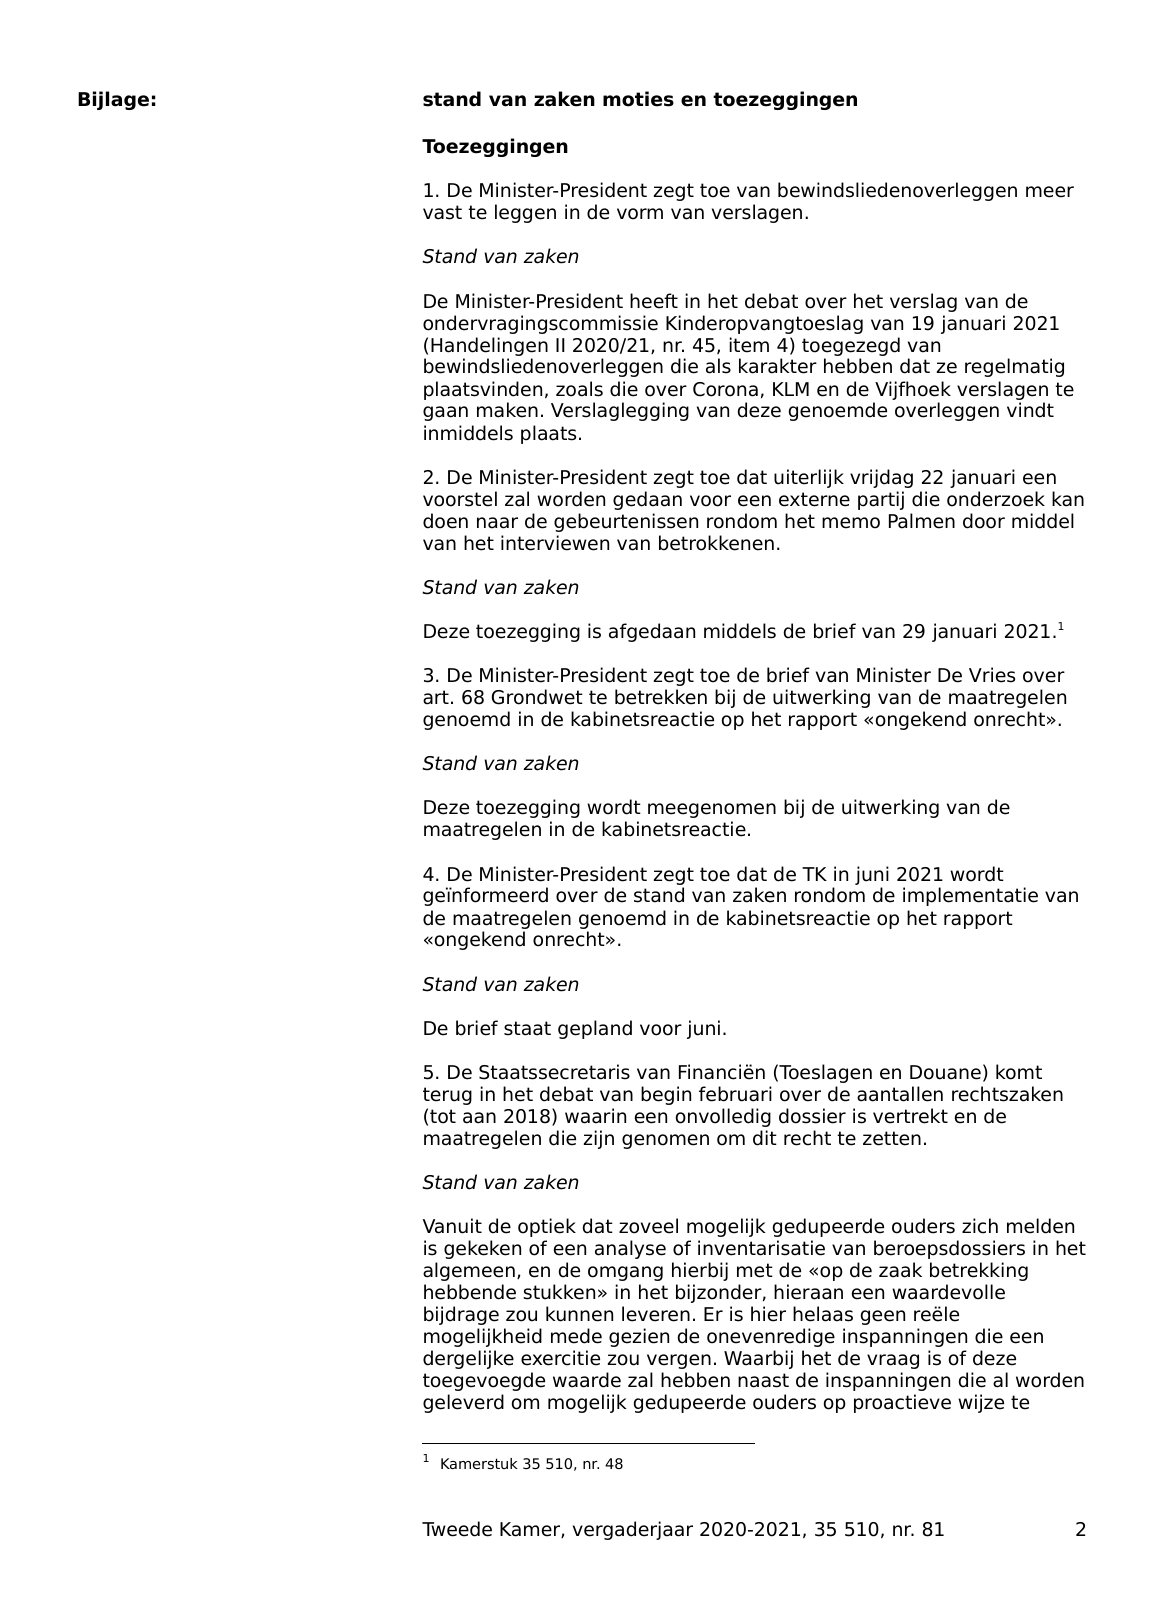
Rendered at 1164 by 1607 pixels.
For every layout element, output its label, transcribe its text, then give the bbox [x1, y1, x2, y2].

text 5. De Staatssecretaris van Financiën (Toeslagen en Douane) komt terug in het debat van begin februari over de aantallen rechtszaken (tot aan 2018) waarin een onvolledig dossier is vertrekt en de maatregelen die zijn genomen om dit recht te zetten. [422, 1062, 1087, 1150]
subtitle Stand van zaken [422, 246, 1087, 268]
text Deze toezegging wordt meegenomen bij de uitwerking van de maatregelen in de kabinetsreactie. [422, 797, 1087, 841]
subtitle Stand van zaken [422, 753, 1087, 775]
subtitle Bijlage: stand van zaken moties en toezeggingen [77, 89, 1087, 111]
text 4. De Minister-President zegt toe dat de TK in juni 2021 wordt geïnformeerd over de stand van zaken rondom de implementatie van de maatregelen genoemd in de kabinetsreactie op het rapport «ongekend onrecht». [422, 863, 1087, 951]
subtitle Stand van zaken [422, 1172, 1087, 1194]
text De brief staat gepland voor juni. [422, 1018, 1087, 1040]
text 3. De Minister-President zegt toe de brief van Minister De Vries over art. 68 Grondwet te betrekken bij de uitwerking van de maatregelen genoemd in de kabinetsreactie op het rapport «ongekend onrecht». [422, 665, 1087, 731]
subtitle Toezeggingen [422, 136, 1087, 158]
text 1. De Minister-President zegt toe van bewindsliedenoverleggen meer vast te leggen in de vorm van verslagen. [422, 180, 1087, 224]
text De Minister-President heeft in het debat over het verslag van de ondervragingscommissie Kinderopvangtoeslag van 19 januari 2021 (Handelingen II 2020/21, nr. 45, item 4) toegezegd van bewindsliedenoverleggen die als karakter hebben dat ze regelmatig plaatsvinden, zoals die over Corona, KLM en de Vijfhoek verslagen te gaan maken. Verslaglegging van deze genoemde overleggen vindt inmiddels plaats. [422, 291, 1087, 444]
text Vanuit de optiek dat zoveel mogelijk gedupeerde ouders zich melden is gekeken of een analyse of inventarisatie van beroepsdossiers in het algemeen, en de omgang hierbij met de «op de zaak betrekking hebbende stukken» in het bijzonder, hieraan een waardevolle bijdrage zou kunnen leveren. Er is hier helaas geen reële mogelijkheid mede gezien de onevenredige inspanningen die een dergelijke exercitie zou vergen. Waarbij het de vraag is of deze toegevoegde waarde zal hebben naast de inspanningen die al worden geleverd om mogelijk gedupeerde ouders op proactieve wijze te [422, 1216, 1087, 1414]
text 2. De Minister-President zegt toe dat uiterlijk vrijdag 22 januari een voorstel zal worden gedaan voor een externe partij die onderzoek kan doen naar de gebeurtenissen rondom het memo Palmen door middel van het interviewen van betrokkenen. [422, 467, 1087, 554]
subtitle Stand van zaken [422, 577, 1087, 599]
text Deze toezegging is afgedaan middels de brief van 29 januari 2021. [422, 621, 1087, 643]
text Kamerstuk 35 510, nr. 48 [422, 1452, 1087, 1474]
subtitle Stand van zaken [422, 973, 1087, 996]
